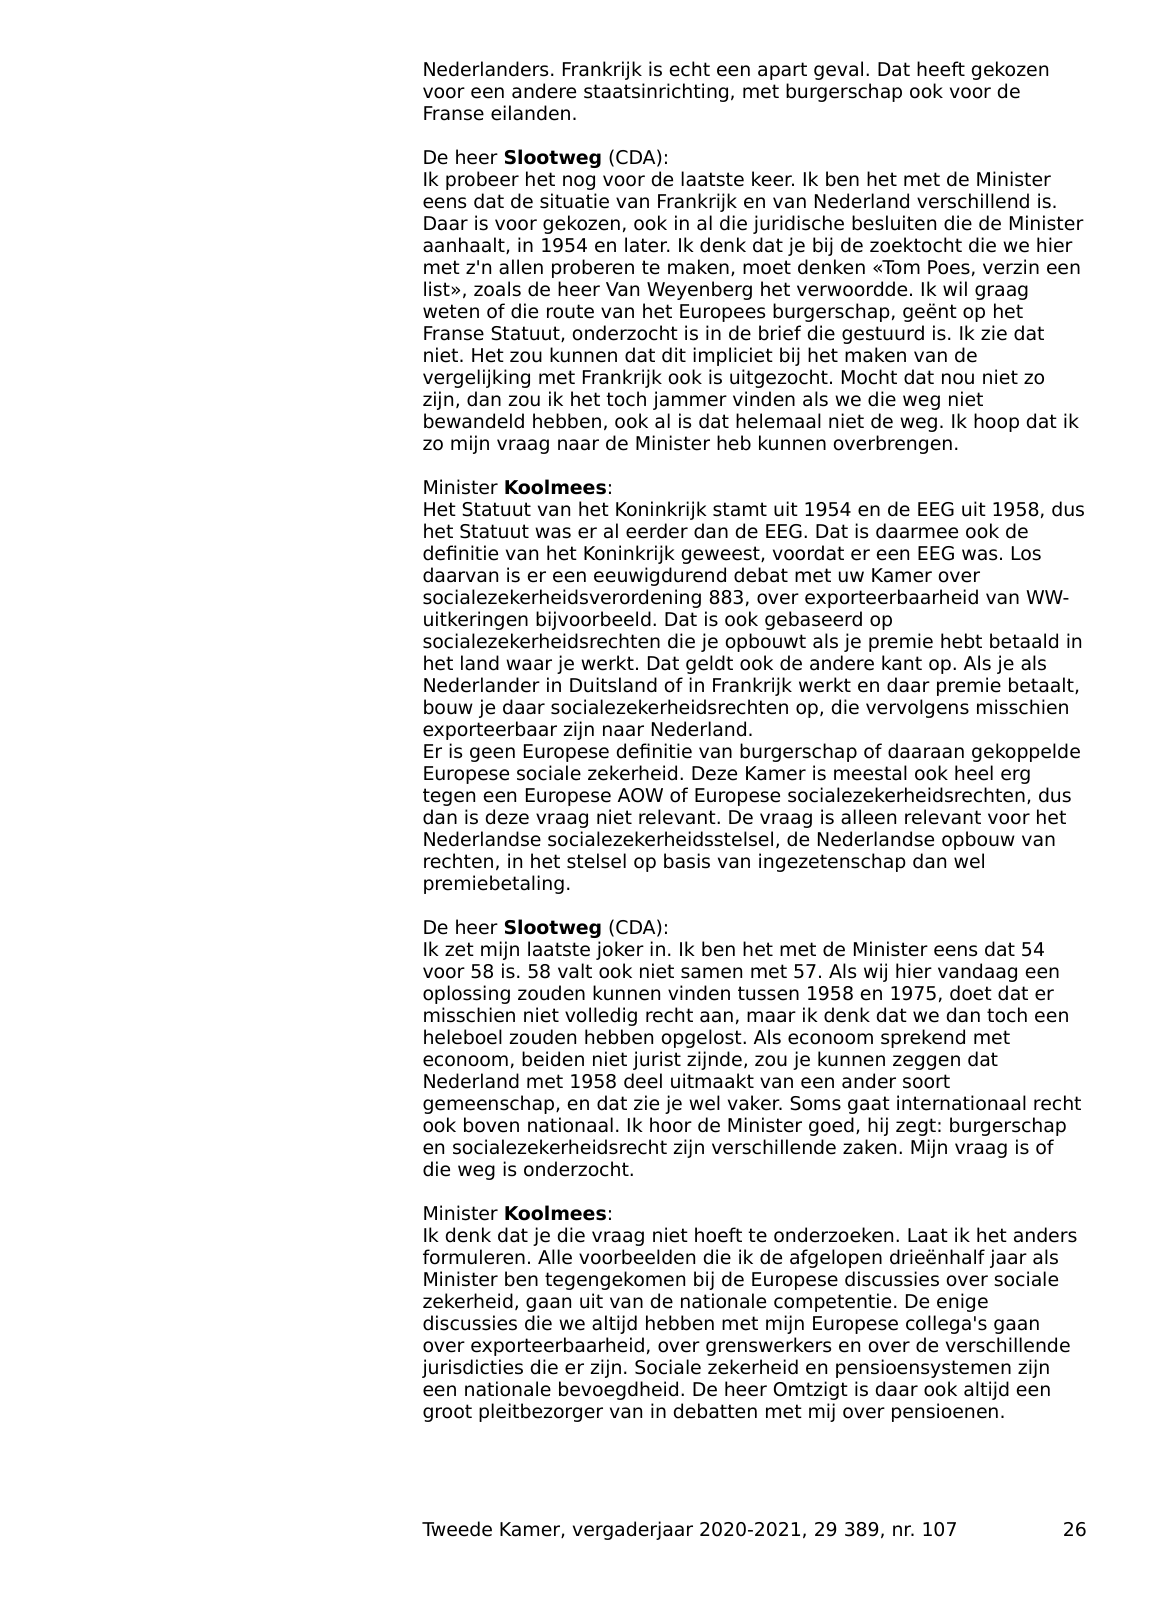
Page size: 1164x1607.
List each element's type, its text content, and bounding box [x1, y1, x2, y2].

text Ik denk dat je die vraag niet hoeft te onderzoeken. Laat ik het anders formuleren. Alle voorbeelden die ik de afgelopen drieënhalf jaar als Minister ben tegengekomen bij de Europese discussies over sociale zekerheid, gaan uit van de nationale competentie. De enige discussies die we altijd hebben met mijn Europese collega's gaan over exporteerbaarheid, over grenswerkers en over de verschillende jurisdicties die er zijn. Sociale zekerheid en pensioensystemen zijn een nationale bevoegdheid. De heer Omtzigt is daar ook altijd een groot pleitbezorger van in debatten met mij over pensioenen. [422, 1225, 1087, 1423]
text Minister Koolmees: [422, 477, 1087, 499]
text De heer Slootweg (CDA): [422, 917, 1087, 939]
text Het Statuut van het Koninkrijk stamt uit 1954 en de EEG uit 1958, dus het Statuut was er al eerder dan de EEG. Dat is daarmee ook de definitie van het Koninkrijk geweest, voordat er een EEG was. Los daarvan is er een eeuwigdurend debat met uw Kamer over socialezekerheidsverordening 883, over exporteerbaarheid van WW-uitkeringen bijvoorbeeld. Dat is ook gebaseerd op socialezekerheidsrechten die je opbouwt als je premie hebt betaald in het land waar je werkt. Dat geldt ook de andere kant op. Als je als Nederlander in Duitsland of in Frankrijk werkt en daar premie betaalt, bouw je daar socialezekerheidsrechten op, die vervolgens misschien exporteerbaar zijn naar Nederland. [422, 499, 1087, 741]
text Minister Koolmees: [422, 1203, 1087, 1225]
text Er is geen Europese definitie van burgerschap of daaraan gekoppelde Europese sociale zekerheid. Deze Kamer is meestal ook heel erg tegen een Europese AOW of Europese socialezekerheidsrechten, dus dan is deze vraag niet relevant. De vraag is alleen relevant voor het Nederlandse socialezekerheidsstelsel, de Nederlandse opbouw van rechten, in het stelsel op basis van ingezetenschap dan wel premiebetaling. [422, 741, 1087, 895]
text Ik zet mijn laatste joker in. Ik ben het met de Minister eens dat 54 voor 58 is. 58 valt ook niet samen met 57. Als wij hier vandaag een oplossing zouden kunnen vinden tussen 1958 en 1975, doet dat er misschien niet volledig recht aan, maar ik denk dat we dan toch een heleboel zouden hebben opgelost. Als econoom sprekend met econoom, beiden niet jurist zijnde, zou je kunnen zeggen dat Nederland met 1958 deel uitmaakt van een ander soort gemeenschap, en dat zie je wel vaker. Soms gaat internationaal recht ook boven nationaal. Ik hoor de Minister goed, hij zegt: burgerschap en socialezekerheidsrecht zijn verschillende zaken. Mijn vraag is of die weg is onderzocht. [422, 939, 1087, 1181]
text Nederlanders. Frankrijk is echt een apart geval. Dat heeft gekozen voor een andere staatsinrichting, met burgerschap ook voor de Franse eilanden. [422, 59, 1087, 125]
text De heer Slootweg (CDA): [422, 147, 1087, 169]
text Ik probeer het nog voor de laatste keer. Ik ben het met de Minister eens dat de situatie van Frankrijk en van Nederland verschillend is. Daar is voor gekozen, ook in al die juridische besluiten die de Minister aanhaalt, in 1954 en later. Ik denk dat je bij de zoektocht die we hier met z'n allen proberen te maken, moet denken «Tom Poes, verzin een list», zoals de heer Van Weyenberg het verwoordde. Ik wil graag weten of die route van het Europees burgerschap, geënt op het Franse Statuut, onderzocht is in de brief die gestuurd is. Ik zie dat niet. Het zou kunnen dat dit impliciet bij het maken van de vergelijking met Frankrijk ook is uitgezocht. Mocht dat nou niet zo zijn, dan zou ik het toch jammer vinden als we die weg niet bewandeld hebben, ook al is dat helemaal niet de weg. Ik hoop dat ik zo mijn vraag naar de Minister heb kunnen overbrengen. [422, 169, 1087, 455]
